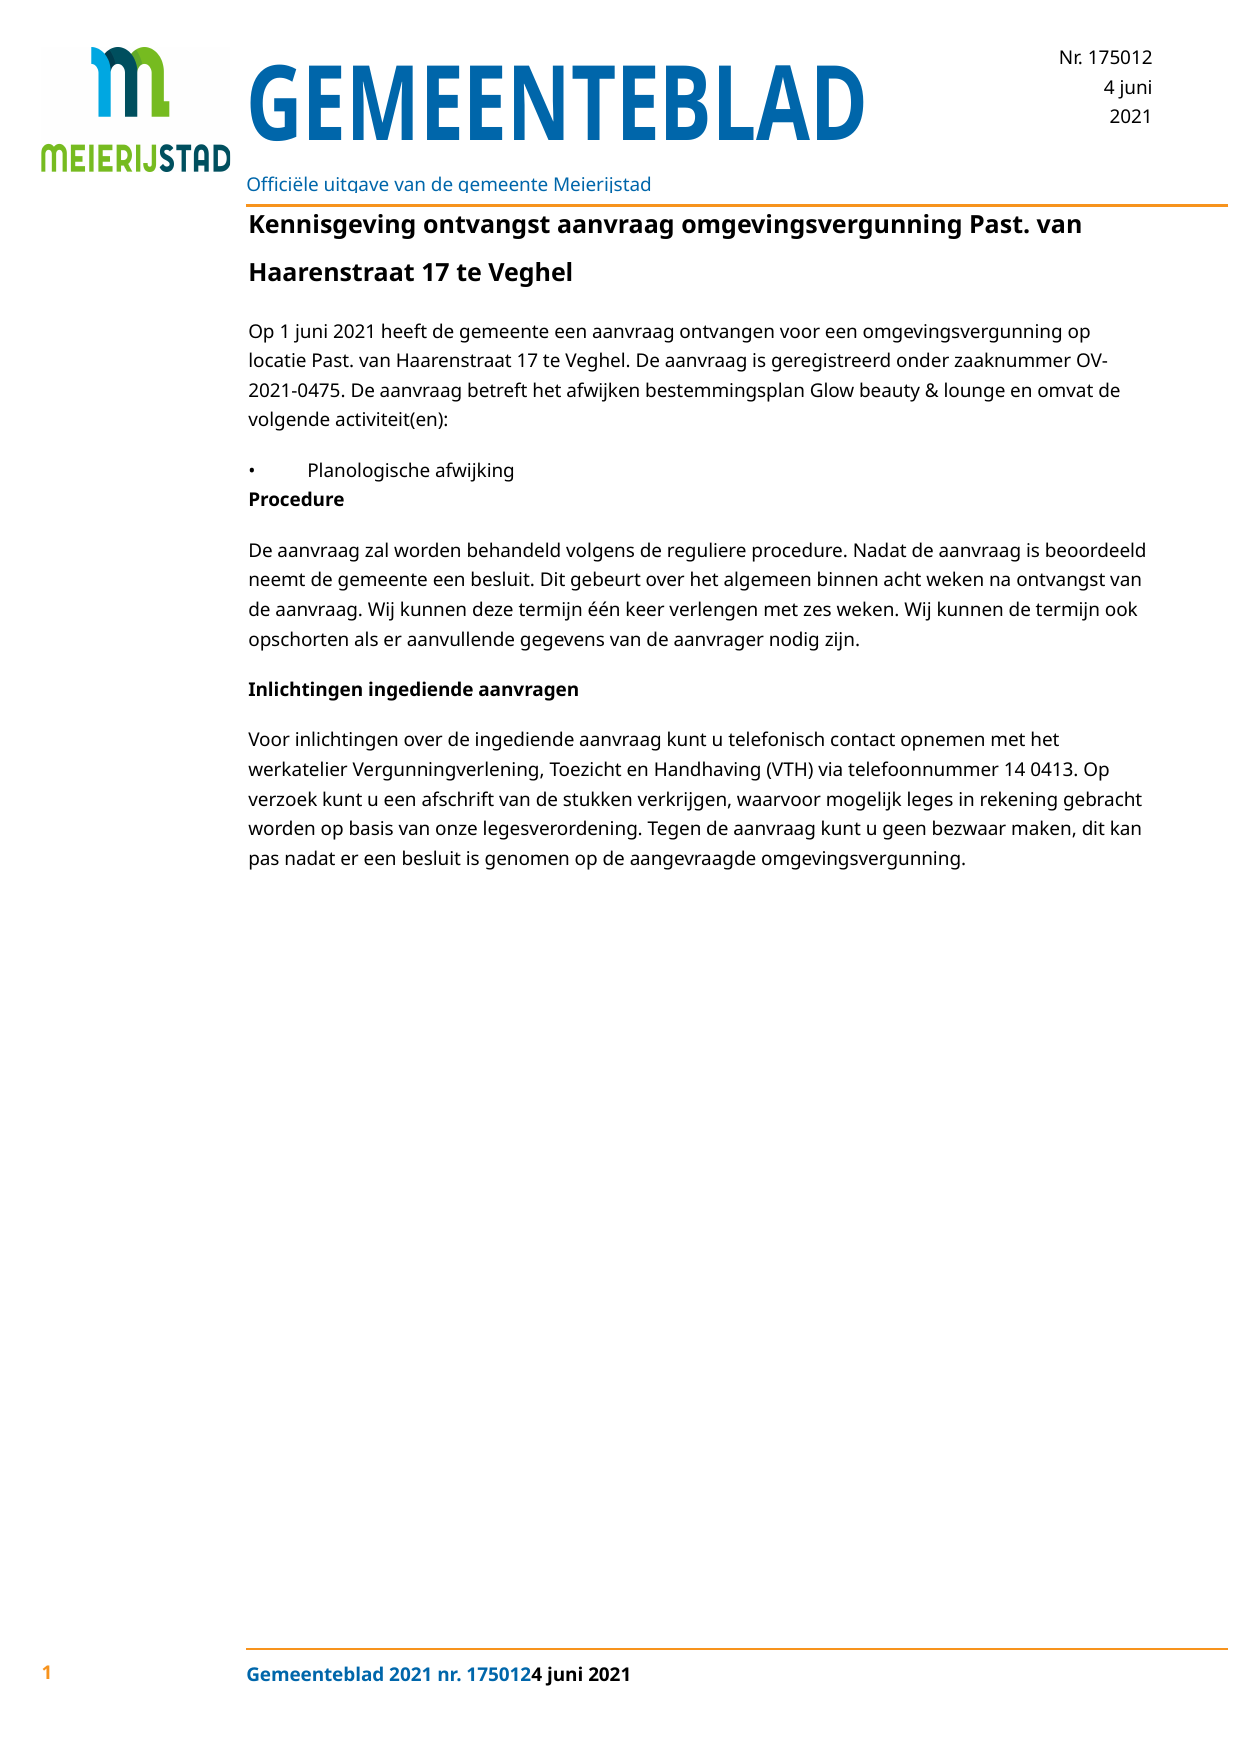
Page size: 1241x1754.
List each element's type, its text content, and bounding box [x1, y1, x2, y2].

text Voor inlichtingen over de ingediende aanvraag kunt u telefonisch contact opnemen met het werkatelier Vergunningverlening, Toezicht en Handhaving (VTH) via telefoonnummer 14 0413. Op verzoek kunt u een afschrift van de stukken verkrijgen, waarvoor mogelijk leges in rekening gebracht worden op basis van onze legesverordening. Tegen de aanvraag kunt u geen bezwaar maken, dit kan pas nadat er een besluit is genomen op de aangevraagde omgevingsvergunning. [248, 727, 1152, 871]
text Op 1 juni 2021 heeft de gemeente een aanvraag ontvangen voor een omgevingsvergunning op locatie Past. van Haarenstraat 17 te Veghel. De aanvraag is geregistreerd onder zaaknummer OV-2021-0475. De aanvraag betreft het afwijken bestemmingsplan Glow beauty & lounge en omvat de volgende activiteit(en): [248, 318, 1152, 432]
text Inlichtingen ingediende aanvragen [248, 676, 1152, 702]
list Planologische afwijking [248, 457, 1152, 483]
text De aanvraag zal worden behandeld volgens de reguliere procedure. Nadat de aanvraag is beoordeeld neemt de gemeente een besluit. Dit gebeurt over het algemeen binnen acht weken na ontvangst van de aanvraag. Wij kunnen deze termijn één keer verlengen met zes weken. Wij kunnen de termijn ook opschorten als er aanvullende gegevens van de aanvrager nodig zijn. [248, 537, 1152, 652]
picture [41, 47, 231, 172]
text Procedure [248, 487, 1152, 512]
text Kennisgeving ontvangst aanvraag omgevingsvergunning Past. van Haarenstraat 17 te Veghel [248, 207, 1152, 288]
